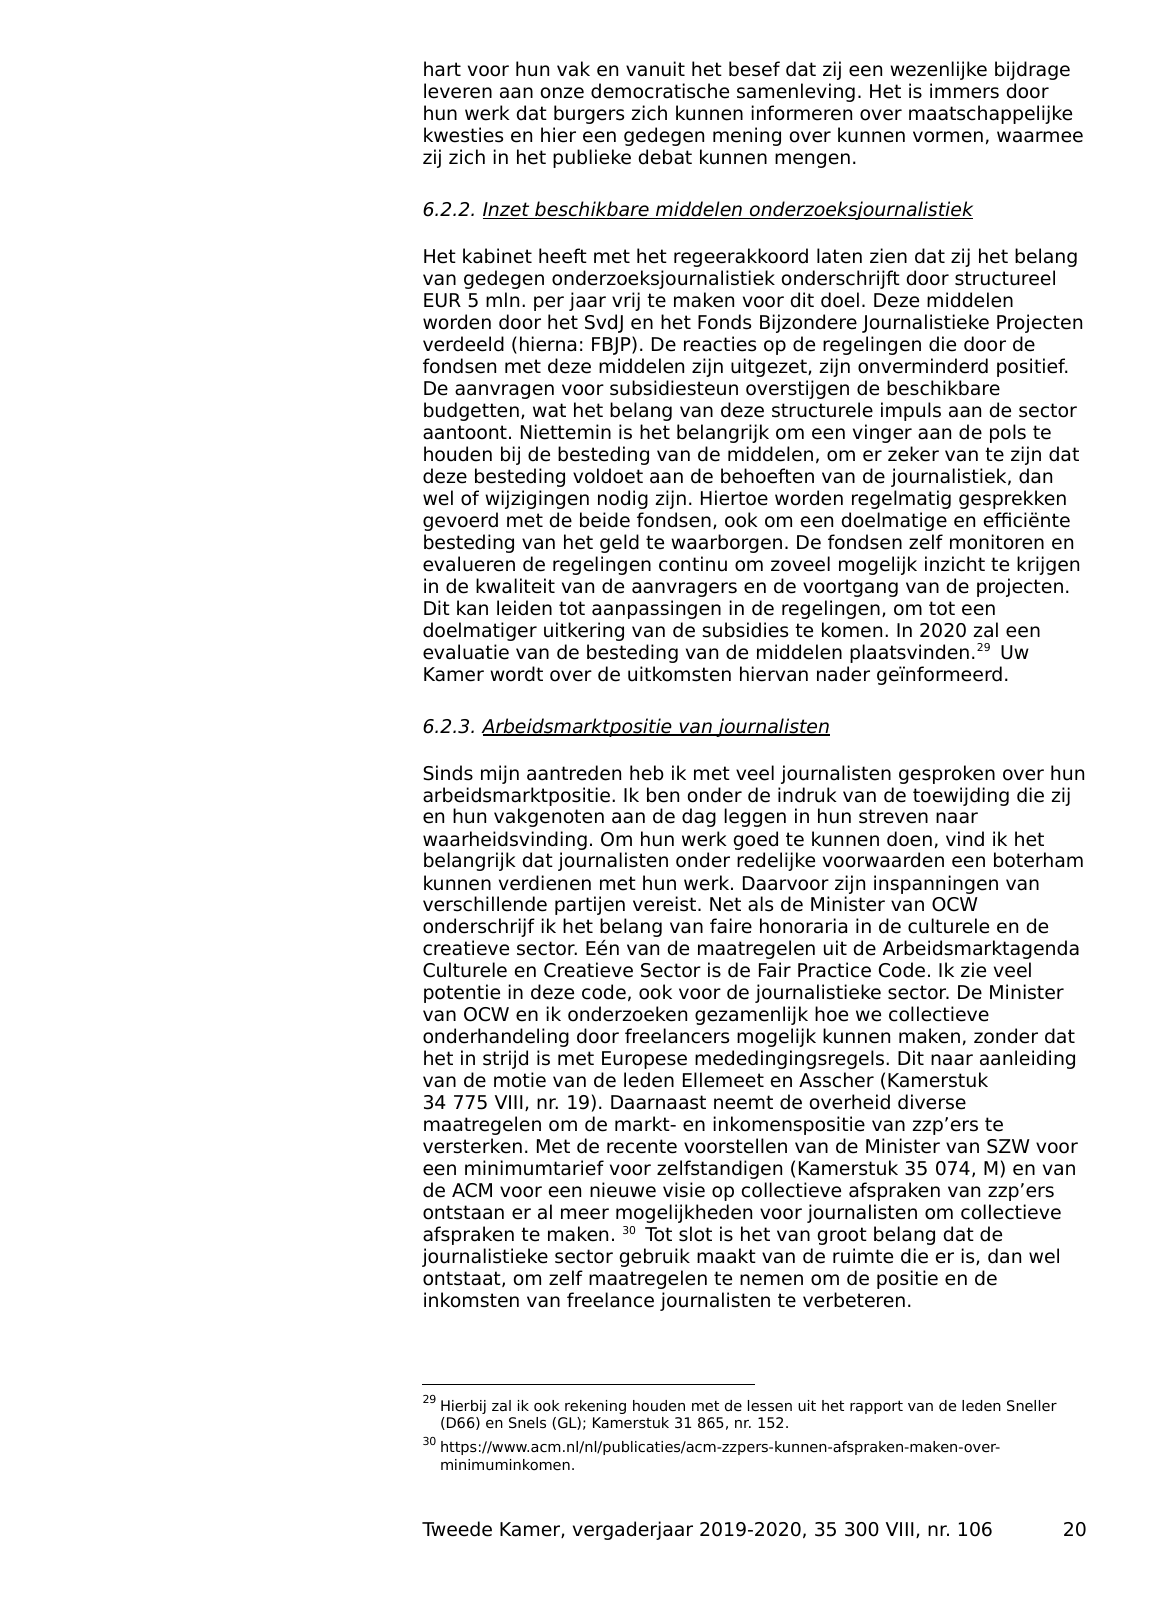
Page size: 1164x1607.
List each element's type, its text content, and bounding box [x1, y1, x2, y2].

subtitle 6.2.2. Inzet beschikbare middelen onderzoeksjournalistiek [422, 199, 1087, 221]
text https://www.acm.nl/nl/publicaties/acm-zzpers-kunnen-afspraken-maken-over-minimuminkomen. [422, 1435, 1087, 1474]
text Het kabinet heeft met het regeerakkoord laten zien dat zij het belang van gedegen onderzoeksjournalistiek onderschrijft door structureel EUR 5 mln. per jaar vrij te maken voor dit doel. Deze middelen worden door het SvdJ en het Fonds Bijzondere Journalistieke Projecten verdeeld (hierna: FBJP). De reacties op de regelingen die door de fondsen met deze middelen zijn uitgezet, zijn onverminderd positief. De aanvragen voor subsidiesteun overstijgen de beschikbare budgetten, wat het belang van deze structurele impuls aan de sector aantoont. Niettemin is het belangrijk om een vinger aan de pols te houden bij de besteding van de middelen, om er zeker van te zijn dat deze besteding voldoet aan de behoeften van de journalistiek, dan wel of wijzigingen nodig zijn. Hiertoe worden regelmatig gesprekken gevoerd met de beide fondsen, ook om een doelmatige en efficiënte besteding van het geld te waarborgen. De fondsen zelf monitoren en evalueren de regelingen continu om zoveel mogelijk inzicht te krijgen in de kwaliteit van de aanvragers en de voortgang van de projecten. Dit kan leiden tot aanpassingen in de regelingen, om tot een doelmatiger uitkering van de subsidies te komen. In 2020 zal een evaluatie van de besteding van de middelen plaatsvinden. Uw Kamer wordt over de uitkomsten hiervan nader geïnformeerd. [422, 246, 1087, 686]
text Sinds mijn aantreden heb ik met veel journalisten gesproken over hun arbeidsmarktpositie. Ik ben onder de indruk van de toewijding die zij en hun vakgenoten aan de dag leggen in hun streven naar waarheidsvinding. Om hun werk goed te kunnen doen, vind ik het belangrijk dat journalisten onder redelijke voorwaarden een boterham kunnen verdienen met hun werk. Daarvoor zijn inspanningen van verschillende partijen vereist. Net als de Minister van OCW onderschrijf ik het belang van faire honoraria in de culturele en de creatieve sector. Eén van de maatregelen uit de Arbeidsmarktagenda Culturele en Creatieve Sector is de Fair Practice Code. Ik zie veel potentie in deze code, ook voor de journalistieke sector. De Minister van OCW en ik onderzoeken gezamenlijk hoe we collectieve onderhandeling door freelancers mogelijk kunnen maken, zonder dat het in strijd is met Europese mededingingsregels. Dit naar aanleiding van de motie van de leden Ellemeet en Asscher (Kamerstuk 34 775 VIII, nr. 19). Daarnaast neemt de overheid diverse maatregelen om de markt- en inkomenspositie van zzp’ers te versterken. Met de recente voorstellen van de Minister van SZW voor een minimumtarief voor zelfstandigen (Kamerstuk 35 074, M) en van de ACM voor een nieuwe visie op collectieve afspraken van zzp’ers ontstaan er al meer mogelijkheden voor journalisten om collectieve afspraken te maken. Tot slot is het van groot belang dat de journalistieke sector gebruik maakt van de ruimte die er is, dan wel ontstaat, om zelf maatregelen te nemen om de positie en de inkomsten van freelance journalisten te verbeteren. [422, 762, 1087, 1312]
text Hierbij zal ik ook rekening houden met de lessen uit het rapport van de leden Sneller (D66) en Snels (GL); Kamerstuk 31 865, nr. 152. [422, 1393, 1087, 1432]
subtitle 6.2.3. Arbeidsmarktpositie van journalisten [422, 716, 1087, 737]
text hart voor hun vak en vanuit het besef dat zij een wezenlijke bijdrage leveren aan onze democratische samenleving. Het is immers door hun werk dat burgers zich kunnen informeren over maatschappelijke kwesties en hier een gedegen mening over kunnen vormen, waarmee zij zich in het publieke debat kunnen mengen. [422, 59, 1087, 169]
